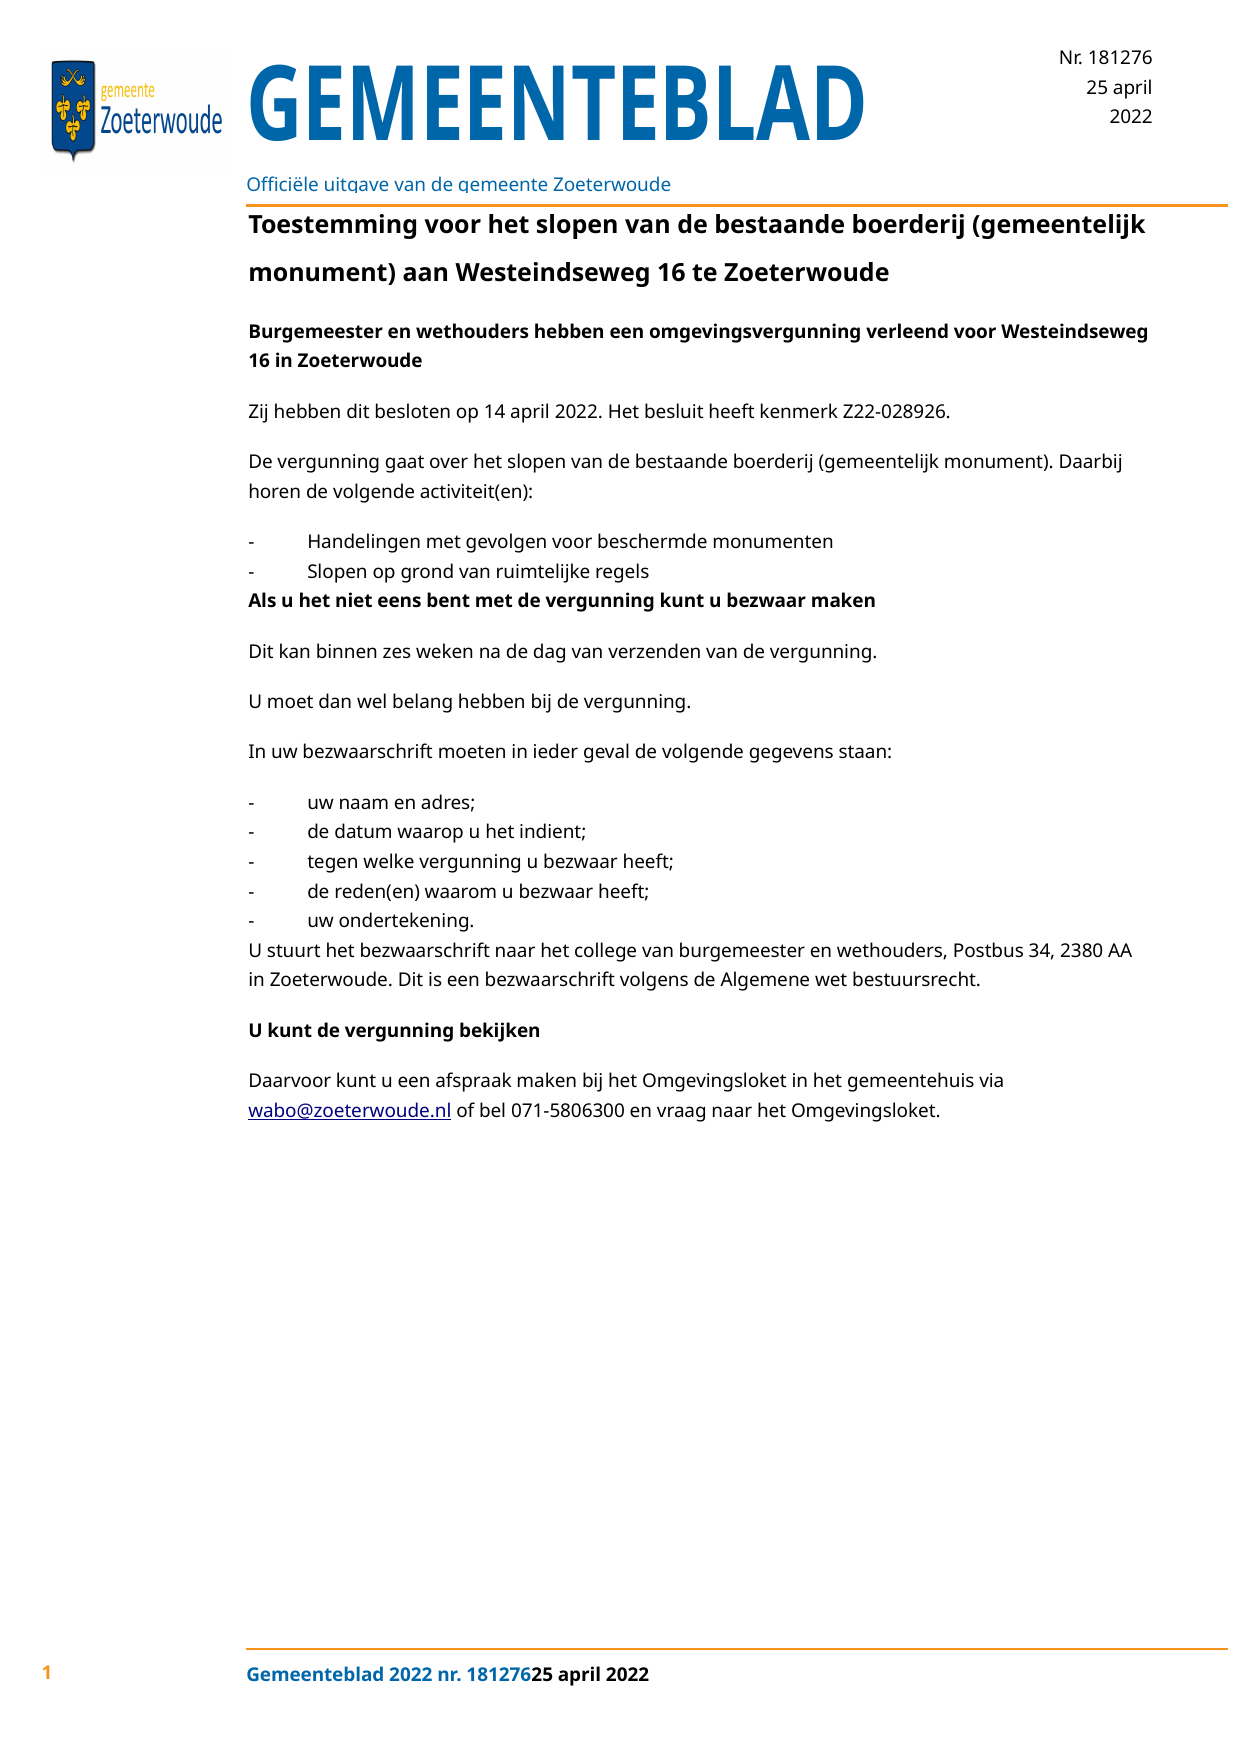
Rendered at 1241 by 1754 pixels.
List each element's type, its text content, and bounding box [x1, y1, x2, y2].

text De vergunning gaat over het slopen van de bestaande boerderij (gemeentelijk monument). Daarbij horen de volgende activiteit(en): [248, 448, 1152, 504]
text U moet dan wel belang hebben bij de vergunning. [248, 688, 1152, 714]
text Burgemeester en wethouders hebben een omgevingsvergunning verleend voor Westeindseweg 16 in Zoeterwoude [248, 318, 1152, 373]
list uw naam en adres; [248, 789, 1152, 815]
list de reden(en) waarom u bezwaar heeft; [248, 878, 1152, 904]
text Dit kan binnen zes weken na de dag van verzenden van de vergunning. [248, 638, 1152, 664]
text U kunt de vergunning bekijken [248, 1017, 1152, 1043]
text Zij hebben dit besloten op 14 april 2022. Het besluit heeft kenmerk Z22-028926. [248, 398, 1152, 424]
list Handelingen met gevolgen voor beschermde monumenten [248, 528, 1152, 554]
text Daarvoor kunt u een afspraak maken bij het Omgevingsloket in het gemeentehuis via wabo@zoeterwoude.nl of bel 071-5806300 en vraag naar het Omgevingsloket. [248, 1067, 1152, 1123]
list tegen welke vergunning u bezwaar heeft; [248, 848, 1152, 874]
text Toestemming voor het slopen van de bestaande boerderij (gemeentelijk monument) aan Westeindseweg 16 te Zoeterwoude [248, 207, 1152, 288]
list uw ondertekening. [248, 907, 1152, 933]
list Slopen op grond van ruimtelijke regels [248, 558, 1152, 584]
list de datum waarop u het indient; [248, 819, 1152, 844]
text U stuurt het bezwaarschrift naar het college van burgemeester en wethouders, Postbus 34, 2380 AA in Zoeterwoude. Dit is een bezwaarschrift volgens de Algemene wet bestuursrecht. [248, 937, 1152, 992]
picture [41, 47, 231, 172]
text In uw bezwaarschrift moeten in ieder geval de volgende gegevens staan: [248, 739, 1152, 764]
text Als u het niet eens bent met de vergunning kunt u bezwaar maken [248, 587, 1152, 613]
